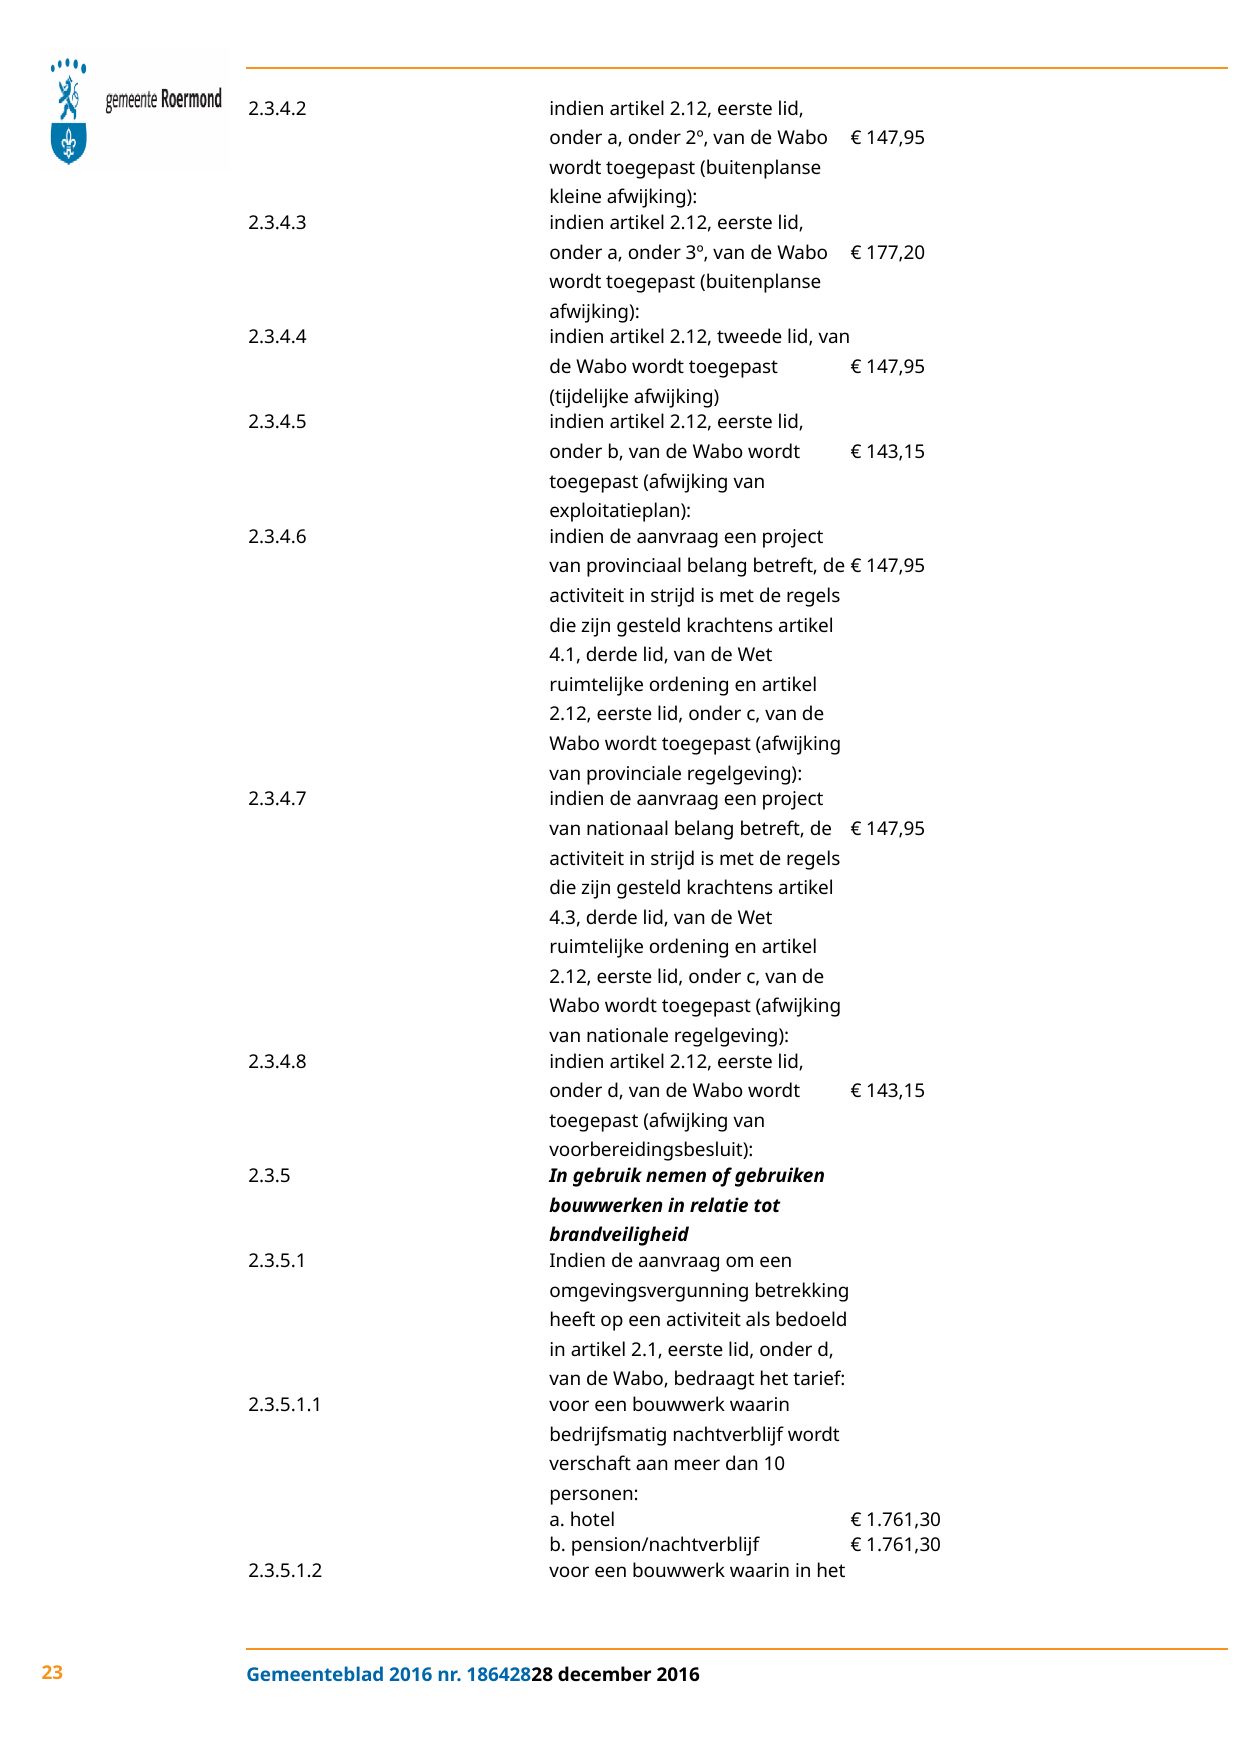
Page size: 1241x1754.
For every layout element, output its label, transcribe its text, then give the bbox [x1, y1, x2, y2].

table_cell € 143,15 [850, 1048, 1152, 1162]
table_cell 2.3.4.6 [248, 523, 549, 786]
table_cell [850, 1391, 1152, 1506]
table_cell 2.3.5.1 [248, 1247, 549, 1391]
table_cell 2.3.4.7 [248, 786, 549, 1048]
table_cell indien artikel 2.12, eerste lid, onder b, van de Wabo wordt toegepast (afwijking van exploitatieplan): [549, 409, 850, 523]
table_cell [248, 1506, 549, 1532]
table_cell € 147,95 [850, 786, 1152, 1048]
table_cell € 143,15 [850, 409, 1152, 523]
table_cell indien artikel 2.12, tweede lid, van de Wabo wordt toegepast (tijdelijke afwijking) [549, 324, 850, 409]
table_cell [850, 1247, 1152, 1391]
table_cell € 147,95 [850, 95, 1152, 209]
table_cell indien de aanvraag een project van provinciaal belang betreft, de activiteit in strijd is met de regels die zijn gesteld krachtens artikel 4.1, derde lid, van de Wet ruimtelijke ordening en artikel 2.12, eerste lid, onder c, van de Wabo wordt toegepast (afwijking van provinciale regelgeving): [549, 523, 850, 786]
table_cell 2.3.4.5 [248, 409, 549, 523]
table_cell 2.3.4.4 [248, 324, 549, 409]
table_cell 2.3.4.3 [248, 209, 549, 324]
table_cell € 1.761,30 [850, 1506, 1152, 1532]
table_cell indien artikel 2.12, eerste lid, onder a, onder 2º, van de Wabo wordt toegepast (buitenplanse kleine afwijking): [549, 95, 850, 209]
table_cell € 1.761,30 [850, 1532, 1152, 1557]
table_cell [850, 1557, 1152, 1583]
table_cell 2.3.4.8 [248, 1048, 549, 1162]
table_cell € 147,95 [850, 523, 1152, 786]
table_cell indien artikel 2.12, eerste lid, onder a, onder 3º, van de Wabo wordt toegepast (buitenplanse afwijking): [549, 209, 850, 324]
table_cell voor een bouwwerk waarin bedrijfsmatig nachtverblijf wordt verschaft aan meer dan 10 personen: [549, 1391, 850, 1506]
table_cell 2.3.5 [248, 1163, 549, 1247]
picture [41, 47, 231, 172]
table_cell 2.3.5.1.1 [248, 1391, 549, 1506]
table_cell voor een bouwwerk waarin in het [549, 1557, 850, 1583]
table_cell a. hotel [549, 1506, 850, 1532]
table_cell indien artikel 2.12, eerste lid, onder d, van de Wabo wordt toegepast (afwijking van voorbereidingsbesluit): [549, 1048, 850, 1162]
table_cell 2.3.4.2 [248, 95, 549, 209]
table_cell indien de aanvraag een project van nationaal belang betreft, de activiteit in strijd is met de regels die zijn gesteld krachtens artikel 4.3, derde lid, van de Wet ruimtelijke ordening en artikel 2.12, eerste lid, onder c, van de Wabo wordt toegepast (afwijking van nationale regelgeving): [549, 786, 850, 1048]
table_cell [850, 1163, 1152, 1247]
table_cell € 177,20 [850, 209, 1152, 324]
table_cell 2.3.5.1.2 [248, 1557, 549, 1583]
table_cell Indien de aanvraag om een omgevingsvergunning betrekking heeft op een activiteit als bedoeld in artikel 2.1, eerste lid, onder d, van de Wabo, bedraagt het tarief: [549, 1247, 850, 1391]
table_cell € 147,95 [850, 324, 1152, 409]
table_cell b. pension/nachtverblijf [549, 1532, 850, 1557]
table_cell In gebruik nemen of gebruiken bouwwerken in relatie tot brandveiligheid [549, 1163, 850, 1247]
table_cell [248, 1532, 549, 1557]
